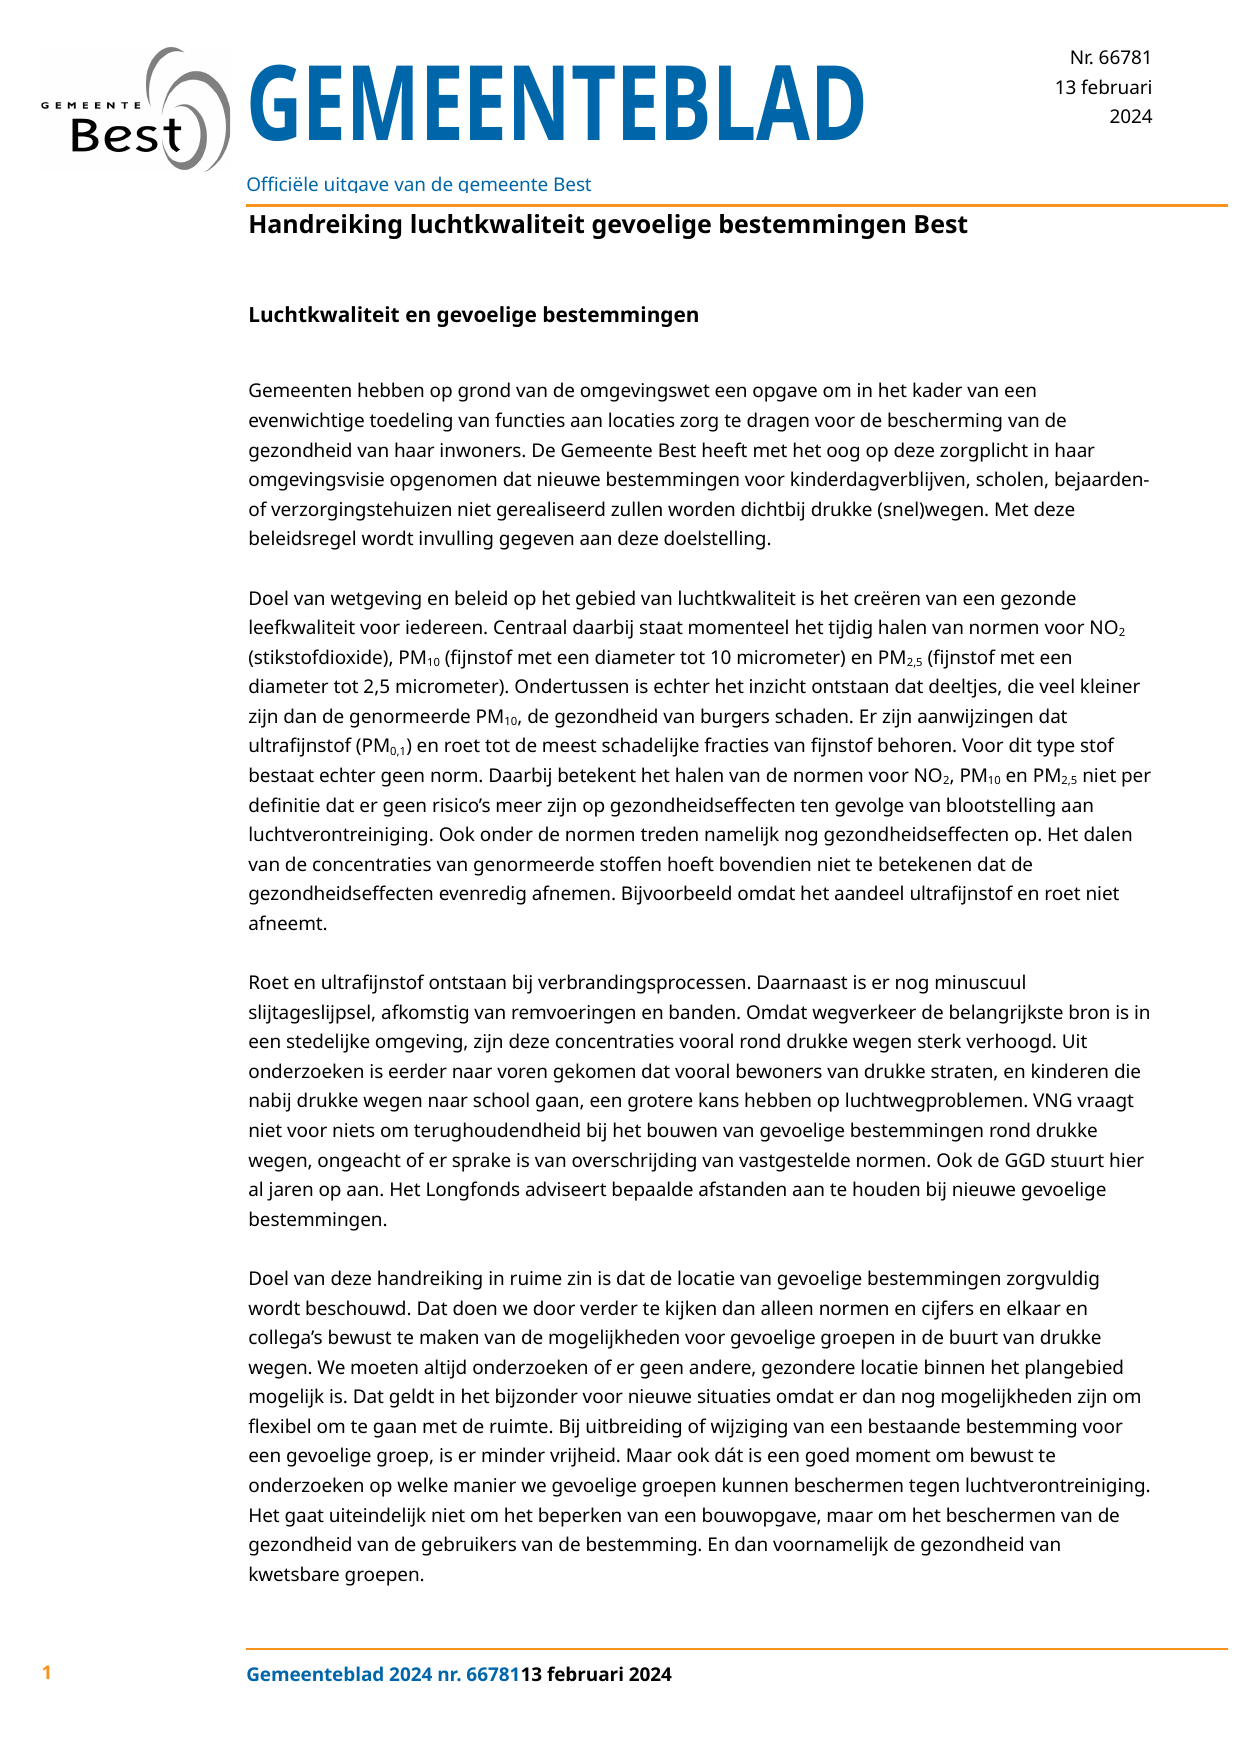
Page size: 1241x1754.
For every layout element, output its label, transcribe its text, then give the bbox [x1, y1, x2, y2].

text Luchtkwaliteit en gevoelige bestemmingen [248, 300, 1152, 328]
text Gemeenten hebben op grond van de omgevingswet een opgave om in het kader van een evenwichtige toedeling van functies aan locaties zorg te dragen voor de bescherming van de gezondheid van haar inwoners. De Gemeente Best heeft met het oog op deze zorgplicht in haar omgevingsvisie opgenomen dat nieuwe bestemmingen voor kinderdagverblijven, scholen, bejaarden- of verzorgingstehuizen niet gerealiseerd zullen worden dichtbij drukke (snel)wegen. Met deze beleidsregel wordt invulling gegeven aan deze doelstelling. [248, 378, 1152, 551]
picture [41, 47, 231, 172]
text Doel van deze handreiking in ruime zin is dat de locatie van gevoelige bestemmingen zorgvuldig wordt beschouwd. Dat doen we door verder te kijken dan alleen normen en cijfers en elkaar en collega’s bewust te maken van de mogelijkheden voor gevoelige groepen in de buurt van drukke wegen. We moeten altijd onderzoeken of er geen andere, gezondere locatie binnen het plangebied mogelijk is. Dat geldt in het bijzonder voor nieuwe situaties omdat er dan nog mogelijkheden zijn om flexibel om te gaan met de ruimte. Bij uitbreiding of wijziging van een bestaande bestemming voor een gevoelige groep, is er minder vrijheid. Maar ook dát is een goed moment om bewust te onderzoeken op welke manier we gevoelige groepen kunnen beschermen tegen luchtverontreiniging. Het gaat uiteindelijk niet om het beperken van een bouwopgave, maar om het beschermen van de gezondheid van de gebruikers van de bestemming. En dan voornamelijk de gezondheid van kwetsbare groepen. [248, 1265, 1152, 1587]
text Roet en ultrafijnstof ontstaan bij verbrandingsprocessen. Daarnaast is er nog minuscuul slijtageslijpsel, afkomstig van remvoeringen en banden. Omdat wegverkeer de belangrijkste bron is in een stedelijke omgeving, zijn deze concentraties vooral rond drukke wegen sterk verhoogd. Uit onderzoeken is eerder naar voren gekomen dat vooral bewoners van drukke straten, en kinderen die nabij drukke wegen naar school gaan, een grotere kans hebben op luchtwegproblemen. VNG vraagt niet voor niets om terughoudendheid bij het bouwen van gevoelige bestemmingen rond drukke wegen, ongeacht of er sprake is van overschrijding van vastgestelde normen. Ook de GGD stuurt hier al jaren op aan. Het Longfonds adviseert bepaalde afstanden aan te houden bij nieuwe gevoelige bestemmingen. [248, 969, 1152, 1232]
text Handreiking luchtkwaliteit gevoelige bestemmingen Best [248, 207, 1152, 241]
text Doel van wetgeving en beleid op het gebied van luchtkwaliteit is het creëren van een gezonde leefkwaliteit voor iedereen. Centraal daarbij staat momenteel het tijdig halen van normen voor NO2 (stikstofdioxide), PM10 (fijnstof met een diameter tot 10 micrometer) en PM2,5 (fijnstof met een diameter tot 2,5 micrometer). Ondertussen is echter het inzicht ontstaan dat deeltjes, die veel kleiner zijn dan de genormeerde PM10, de gezondheid van burgers schaden. Er zijn aanwijzingen dat ultrafijnstof (PM0,1) en roet tot de meest schadelijke fracties van fijnstof behoren. Voor dit type stof bestaat echter geen norm. Daarbij betekent het halen van de normen voor NO2, PM10 en PM2,5 niet per definitie dat er geen risico’s meer zijn op gezondheidseffecten ten gevolge van blootstelling aan luchtverontreiniging. Ook onder de normen treden namelijk nog gezondheidseffecten op. Het dalen van de concentraties van genormeerde stoffen hoeft bovendien niet te betekenen dat de gezondheidseffecten evenredig afnemen. Bijvoorbeeld omdat het aandeel ultrafijnstof en roet niet afneemt. [248, 585, 1152, 936]
